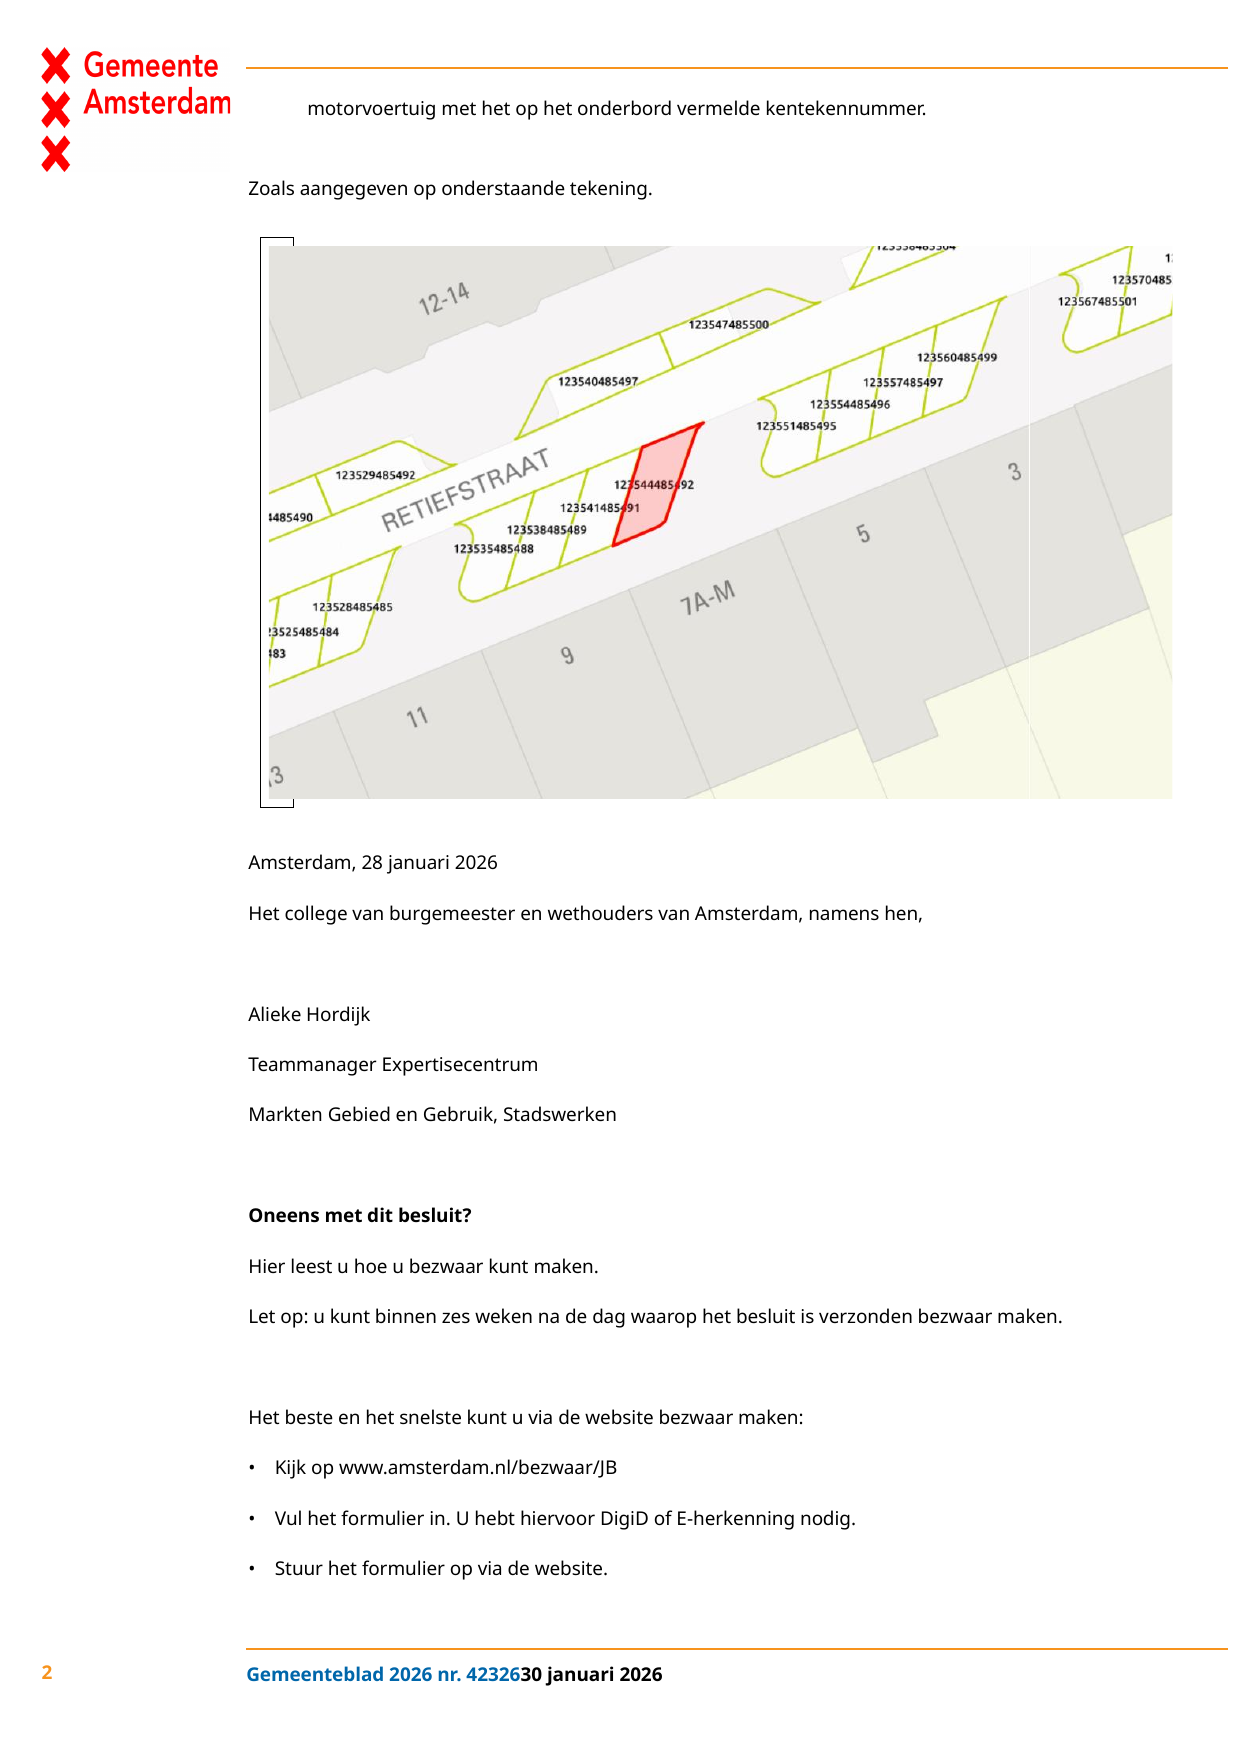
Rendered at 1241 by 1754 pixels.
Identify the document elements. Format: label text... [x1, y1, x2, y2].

text • Kijk op www.amsterdam.nl/bezwaar/JB [248, 1454, 1152, 1480]
text • Vul het formulier in. U hebt hiervoor DigiD of E-herkenning nodig. [248, 1505, 1152, 1531]
text Zoals aangegeven op onderstaande tekening. [248, 175, 1152, 201]
text • Stuur het formulier op via de website. [248, 1555, 1152, 1581]
picture [268, 246, 1173, 799]
text Het beste en het snelste kunt u via de website bezwaar maken: [248, 1404, 1152, 1430]
text Het college van burgemeester en wethouders van Amsterdam, namens hen, [248, 900, 1152, 926]
picture [41, 47, 231, 172]
text Amsterdam, 28 januari 2026 [248, 849, 1152, 875]
list motorvoertuig met het op het onderbord vermelde kentekennummer. [248, 95, 1152, 121]
text Alieke Hordijk [248, 1001, 1152, 1026]
text Oneens met dit besluit? [248, 1202, 1152, 1228]
text Teammanager Expertisecentrum [248, 1051, 1152, 1077]
text Hier leest u hoe u bezwaar kunt maken. [248, 1253, 1152, 1278]
text Markten Gebied en Gebruik, Stadswerken [248, 1102, 1152, 1127]
text Let op: u kunt binnen zes weken na de dag waarop het besluit is verzonden bezwaar maken. [248, 1303, 1152, 1329]
